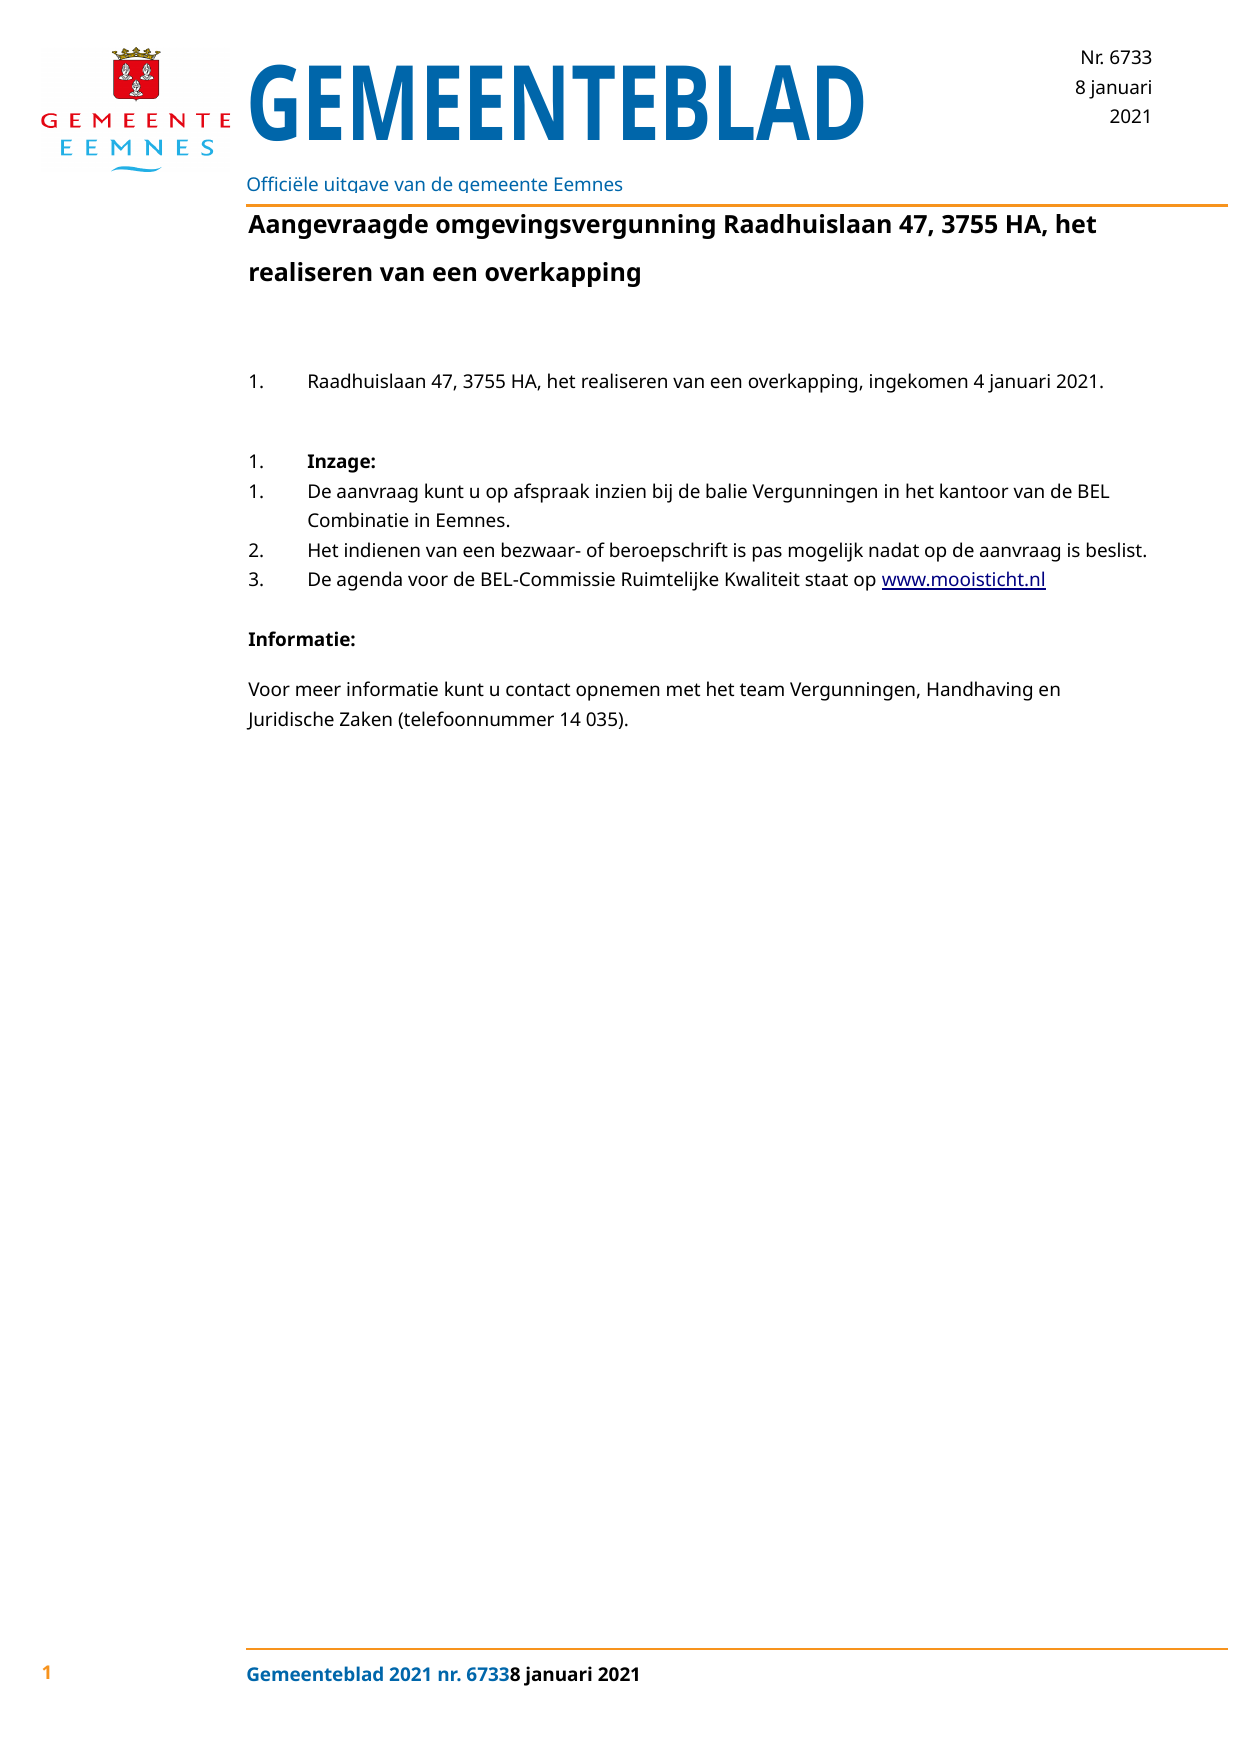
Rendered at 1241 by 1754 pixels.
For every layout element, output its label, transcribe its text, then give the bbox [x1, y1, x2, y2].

list Het indienen van een bezwaar- of beroepschrift is pas mogelijk nadat op de aanvraag is beslist. [248, 537, 1152, 563]
list De agenda voor de BEL-Commissie Ruimtelijke Kwaliteit staat op www.mooisticht.nl [248, 567, 1152, 592]
list Raadhuislaan 47, 3755 HA, het realiseren van een overkapping, ingekomen 4 januari 2021. [248, 368, 1152, 394]
text Aangevraagde omgevingsvergunning Raadhuislaan 47, 3755 HA, het realiseren van een overkapping [248, 207, 1152, 288]
text Informatie: [248, 626, 1152, 652]
list Inzage: [248, 448, 1152, 474]
picture [41, 47, 231, 172]
list De aanvraag kunt u op afspraak inzien bij de balie Vergunningen in het kantoor van de BEL Combinatie in Eemnes. [248, 478, 1152, 533]
text Voor meer informatie kunt u contact opnemen met het team Vergunningen, Handhaving en Juridische Zaken (telefoonnummer 14 035). [248, 676, 1152, 732]
